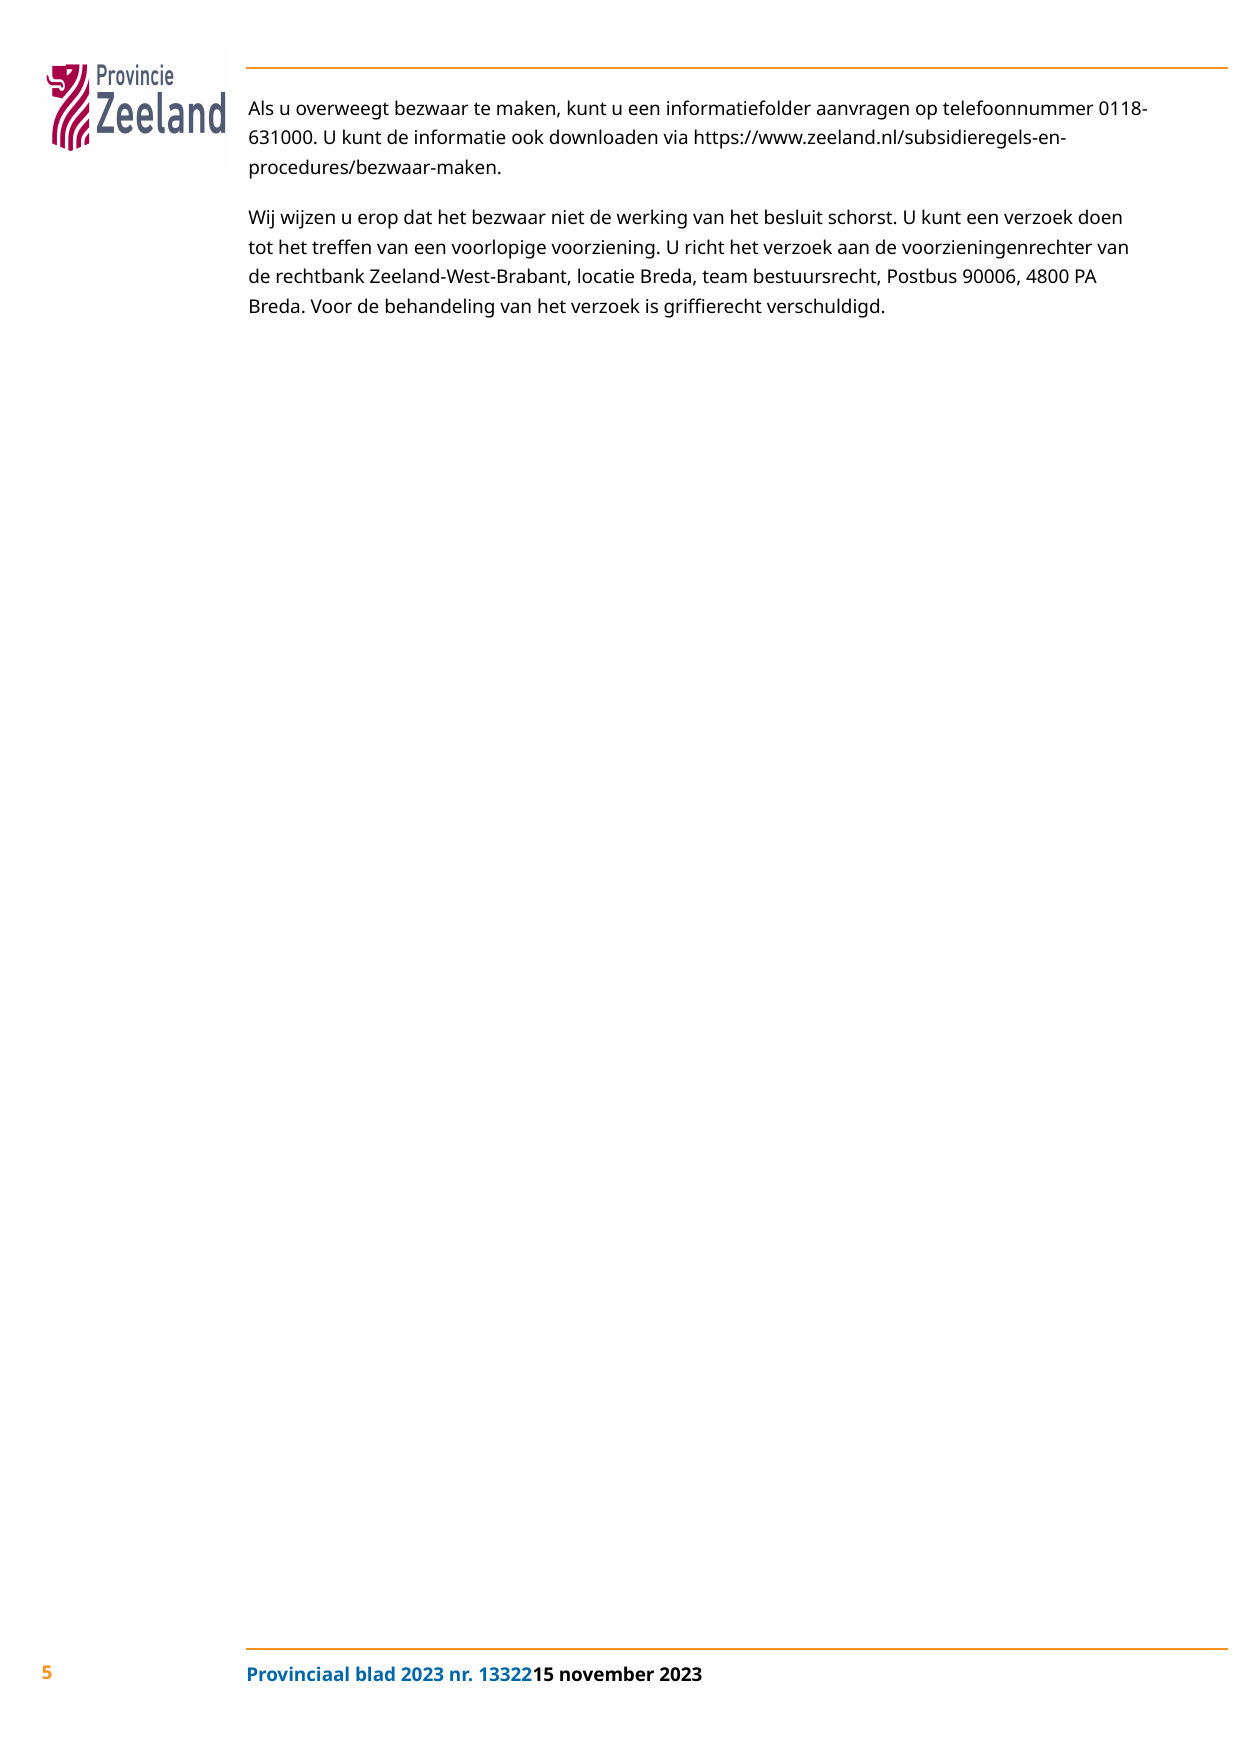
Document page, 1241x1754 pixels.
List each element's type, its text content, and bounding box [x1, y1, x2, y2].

text Wij wijzen u erop dat het bezwaar niet de werking van het besluit schorst. U kunt een verzoek doen tot het treffen van een voorlopige voorziening. U richt het verzoek aan de voorzieningenrechter van de rechtbank Zeeland-West-Brabant, locatie Breda, team bestuursrecht, Postbus 90006, 4800 PA Breda. Voor de behandeling van het verzoek is griffierecht verschuldigd. [248, 204, 1152, 319]
text Als u overweegt bezwaar te maken, kunt u een informatiefolder aanvragen op telefoonnummer 0118-631000. U kunt de informatie ook downloaden via https://www.zeeland.nl/subsidieregels-en-procedures/bezwaar-maken. [248, 95, 1152, 180]
picture [41, 47, 231, 172]
